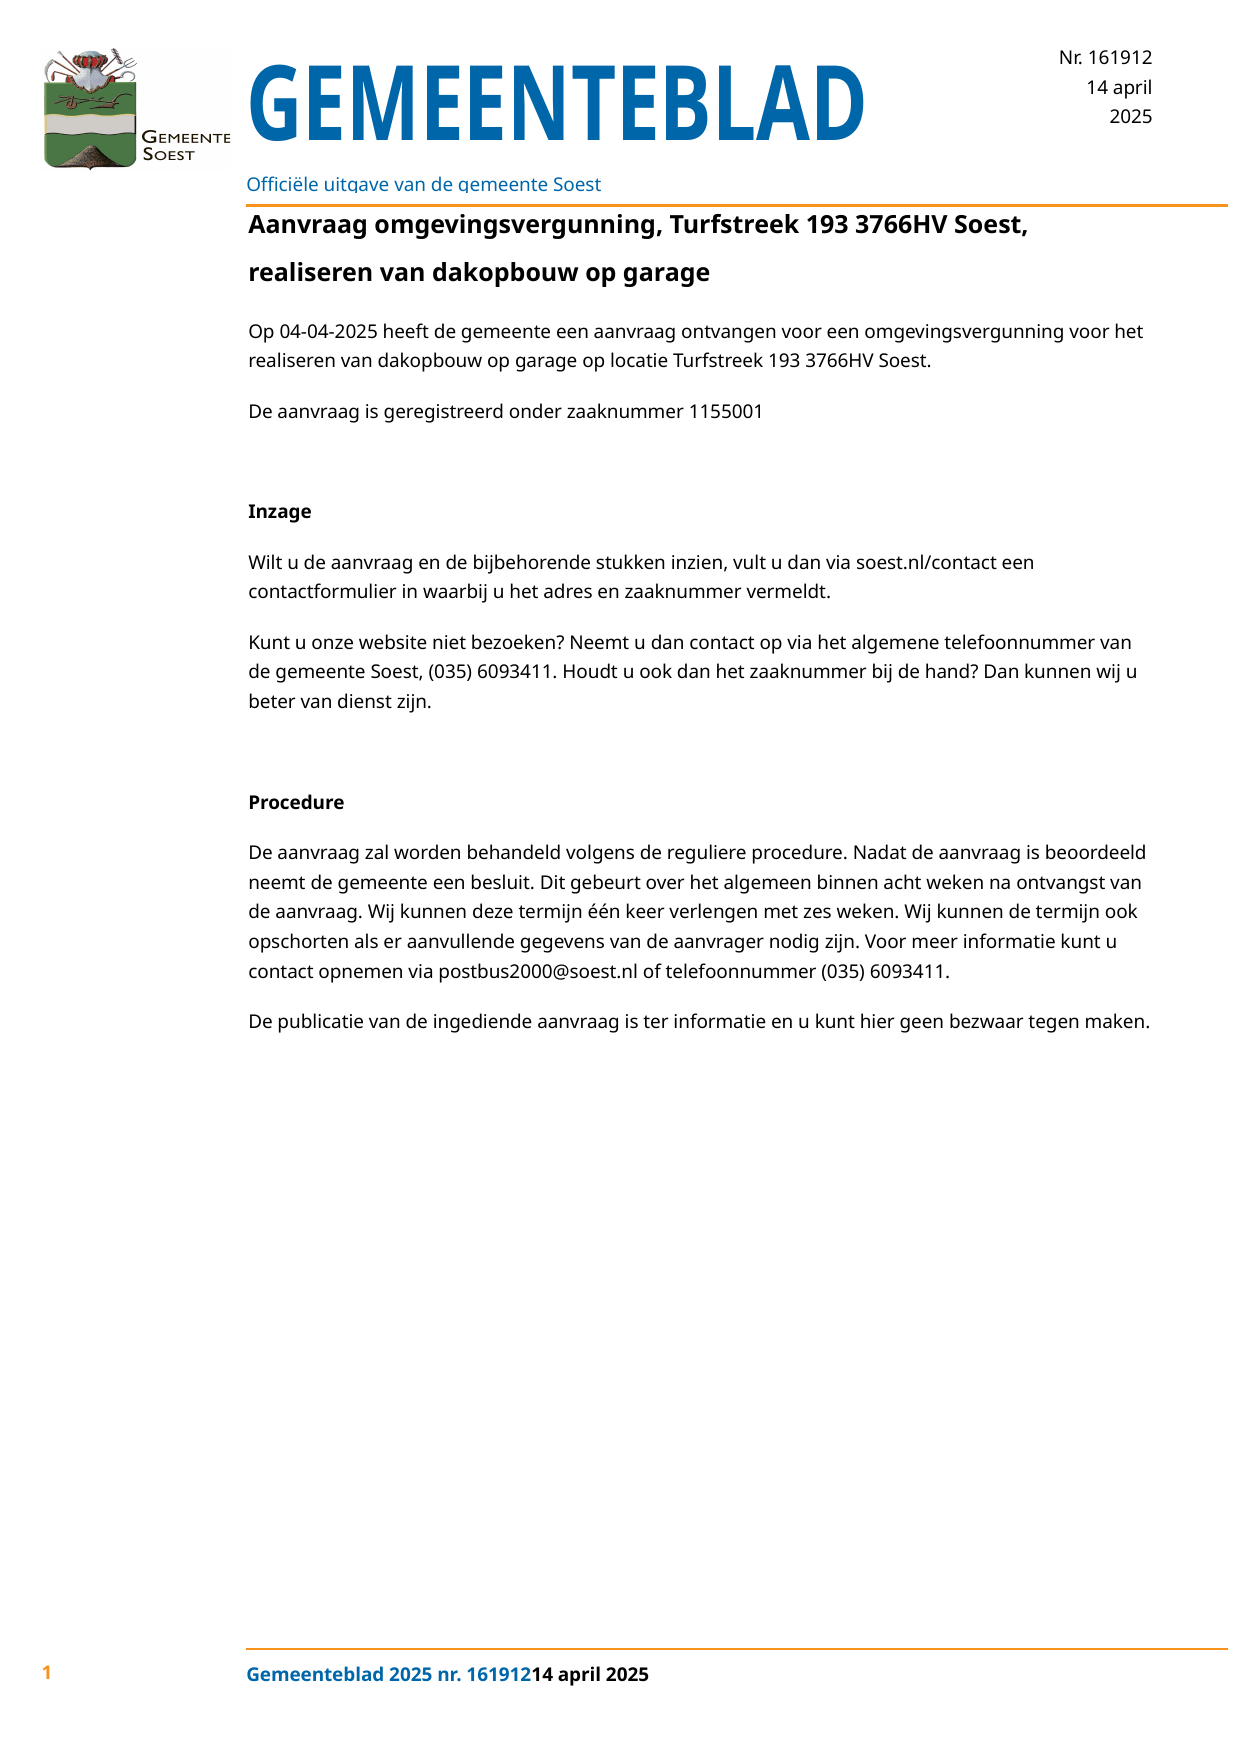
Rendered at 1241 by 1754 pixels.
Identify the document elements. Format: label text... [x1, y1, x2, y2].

text Procedure [248, 789, 1152, 815]
text De publicatie van de ingediende aanvraag is ter informatie en u kunt hier geen bezwaar tegen maken. [248, 1008, 1152, 1034]
text Kunt u onze website niet bezoeken? Neemt u dan contact op via het algemene telefoonnummer van de gemeente Soest, (035) 6093411. Houdt u ook dan het zaaknummer bij de hand? Dan kunnen wij u beter van dienst zijn. [248, 629, 1152, 714]
text Aanvraag omgevingsvergunning, Turfstreek 193 3766HV Soest, realiseren van dakopbouw op garage [248, 207, 1152, 288]
text De aanvraag is geregistreerd onder zaaknummer 1155001 [248, 398, 1152, 424]
text Inzage [248, 499, 1152, 524]
picture [41, 47, 231, 172]
text Wilt u de aanvraag en de bijbehorende stukken inzien, vult u dan via soest.nl/contact een contactformulier in waarbij u het adres en zaaknummer vermeldt. [248, 549, 1152, 604]
text De aanvraag zal worden behandeld volgens de reguliere procedure. Nadat de aanvraag is beoordeeld neemt de gemeente een besluit. Dit gebeurt over het algemeen binnen acht weken na ontvangst van de aanvraag. Wij kunnen deze termijn één keer verlengen met zes weken. Wij kunnen de termijn ook opschorten als er aanvullende gegevens van de aanvrager nodig zijn. Voor meer informatie kunt u contact opnemen via postbus2000@soest.nl of telefoonnummer (035) 6093411. [248, 839, 1152, 984]
text Op 04-04-2025 heeft de gemeente een aanvraag ontvangen voor een omgevingsvergunning voor het realiseren van dakopbouw op garage op locatie Turfstreek 193 3766HV Soest. [248, 318, 1152, 373]
